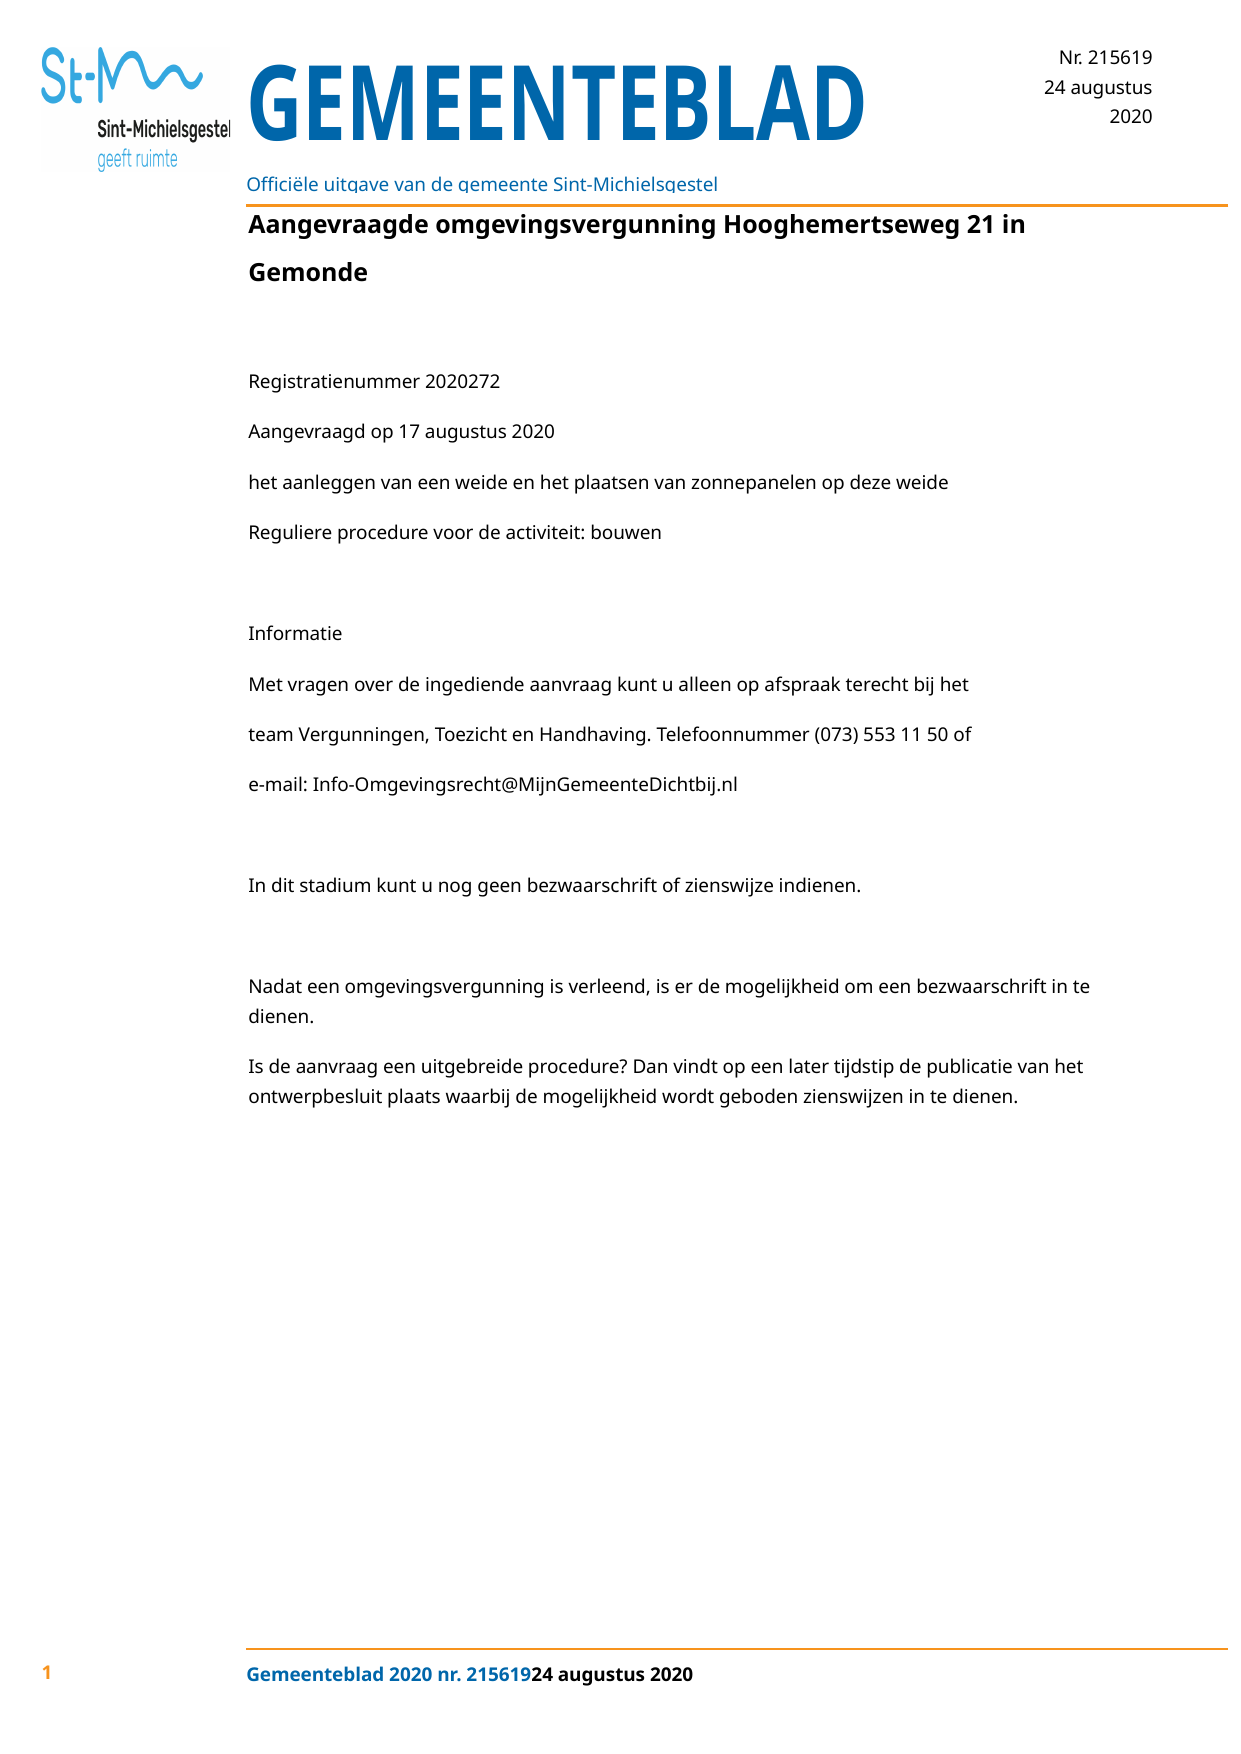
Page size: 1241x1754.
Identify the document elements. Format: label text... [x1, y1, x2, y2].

text team Vergunningen, Toezicht en Handhaving. Telefoonnummer (073) 553 11 50 of [248, 721, 1152, 747]
text Reguliere procedure voor de activiteit: bouwen [248, 519, 1152, 545]
text Aangevraagde omgevingsvergunning Hooghemertseweg 21 in Gemonde [248, 207, 1152, 288]
text e-mail: Info-Omgevingsrecht@MijnGemeenteDichtbij.nl [248, 772, 1152, 797]
text Informatie [248, 620, 1152, 646]
text Registratienummer 2020272 [248, 368, 1152, 394]
picture [41, 47, 231, 172]
text Nadat een omgevingsvergunning is verleend, is er de mogelijkheid om een bezwaarschrift in te dienen. [248, 973, 1152, 1029]
text In dit stadium kunt u nog geen bezwaarschrift of zienswijze indienen. [248, 872, 1152, 898]
text Met vragen over de ingediende aanvraag kunt u alleen op afspraak terecht bij het [248, 671, 1152, 697]
text Is de aanvraag een uitgebreide procedure? Dan vindt op een later tijdstip de publicatie van het ontwerpbesluit plaats waarbij de mogelijkheid wordt geboden zienswijzen in te dienen. [248, 1053, 1152, 1109]
text het aanleggen van een weide en het plaatsen van zonnepanelen op deze weide [248, 469, 1152, 495]
text Aangevraagd op 17 augustus 2020 [248, 419, 1152, 444]
